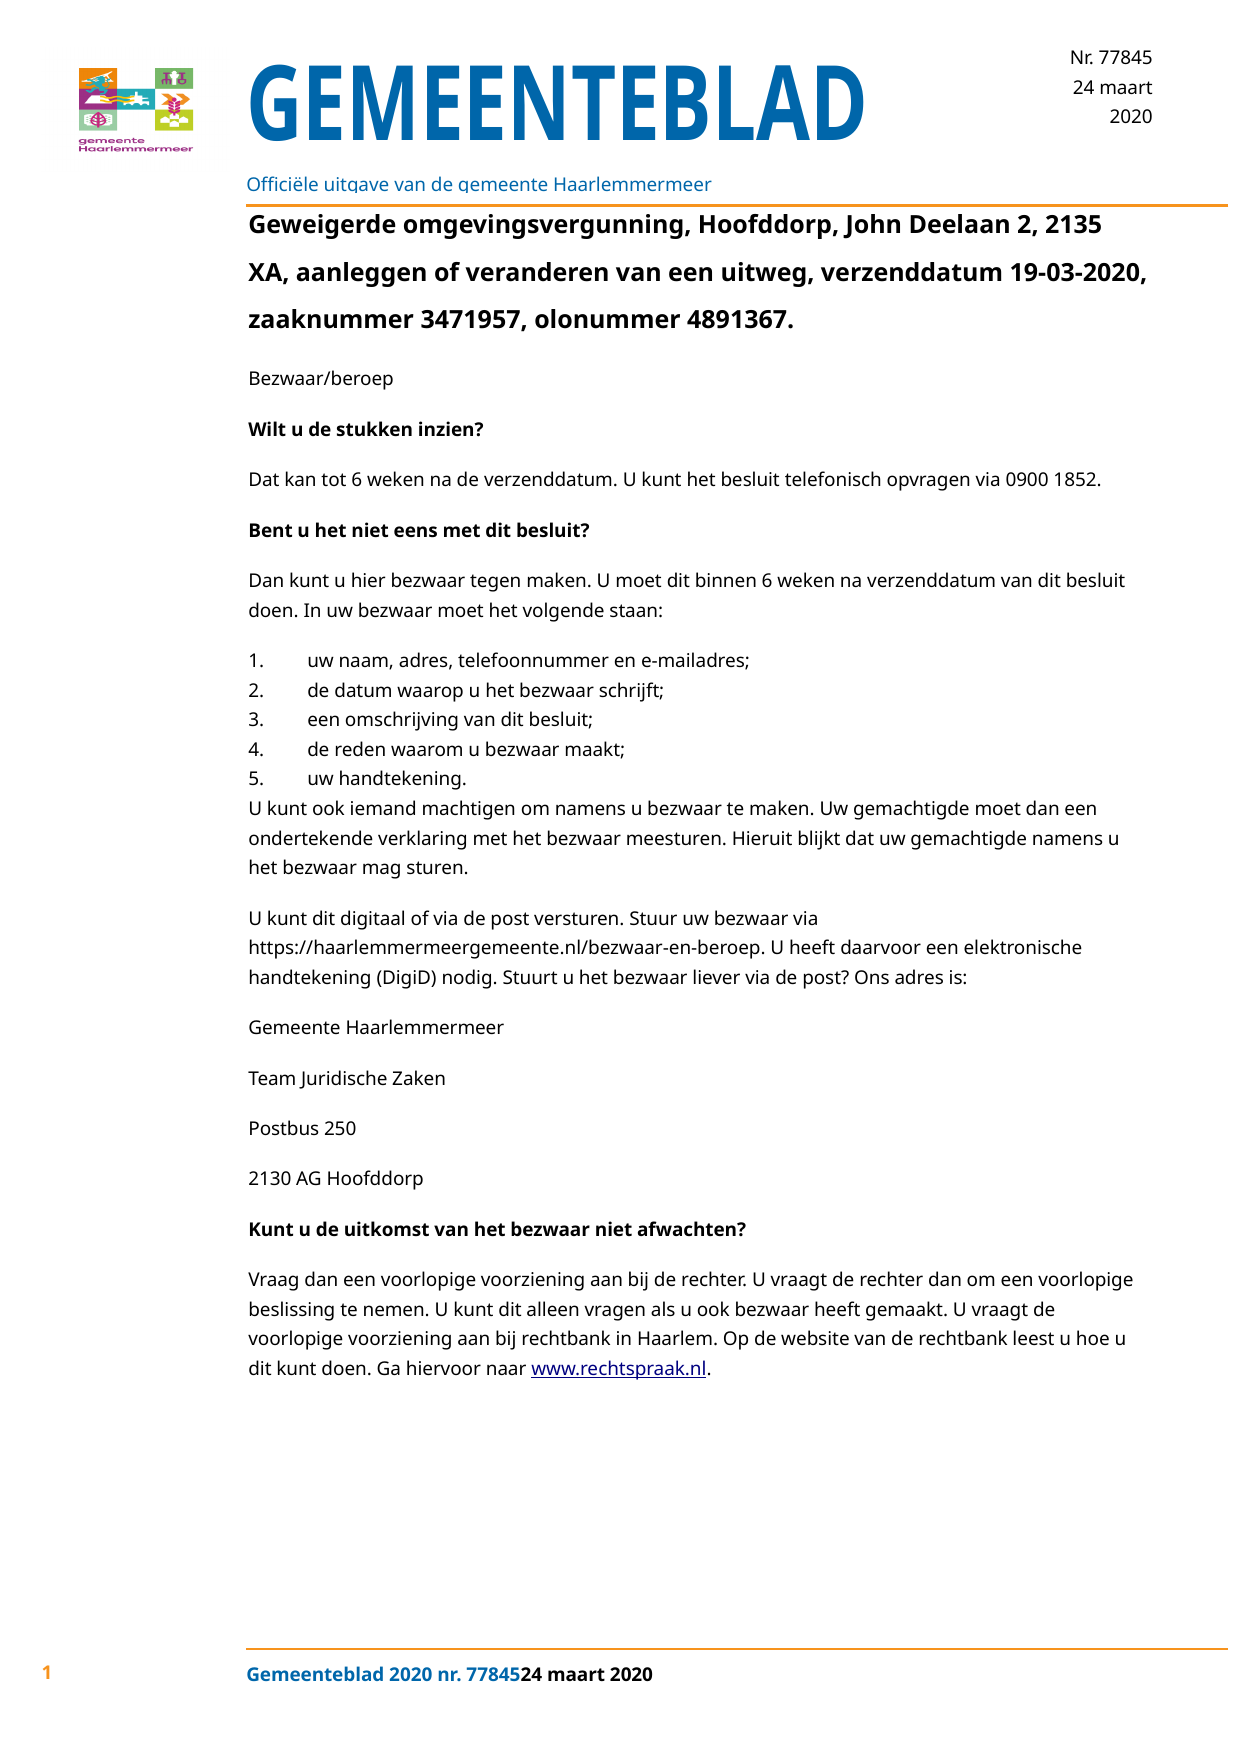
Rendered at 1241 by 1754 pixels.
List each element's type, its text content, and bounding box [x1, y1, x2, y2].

text Vraag dan een voorlopige voorziening aan bij de rechter. U vraagt de rechter dan om een voorlopige beslissing te nemen. U kunt dit alleen vragen als u ook bezwaar heeft gemaakt. U vraagt de voorlopige voorziening aan bij rechtbank in Haarlem. Op de website van de rechtbank leest u hoe u dit kunt doen. Ga hiervoor naar www.rechtspraak.nl. [248, 1266, 1152, 1381]
text U kunt ook iemand machtigen om namens u bezwaar te maken. Uw gemachtigde moet dan een ondertekende verklaring met het bezwaar meesturen. Hieruit blijkt dat uw gemachtigde namens u het bezwaar mag sturen. [248, 795, 1152, 880]
text Dat kan tot 6 weken na de verzenddatum. U kunt het besluit telefonisch opvragen via 0900 1852. [248, 466, 1152, 492]
picture [41, 47, 231, 172]
text Postbus 250 [248, 1115, 1152, 1141]
list uw naam, adres, telefoonnummer en e-mailadres; [248, 647, 1152, 673]
text Geweigerde omgevingsvergunning, Hoofddorp, John Deelaan 2, 2135 XA, aanleggen of veranderen van een uitweg, verzenddatum 19-03-2020, zaaknummer 3471957, olonummer 4891367. [248, 207, 1152, 336]
list de reden waarom u bezwaar maakt; [248, 736, 1152, 762]
text Team Juridische Zaken [248, 1065, 1152, 1090]
text 2130 AG Hoofddorp [248, 1166, 1152, 1191]
text Gemeente Haarlemmermeer [248, 1014, 1152, 1040]
text Dan kunt u hier bezwaar tegen maken. U moet dit binnen 6 weken na verzenddatum van dit besluit doen. In uw bezwaar moet het volgende staan: [248, 567, 1152, 622]
list uw handtekening. [248, 766, 1152, 791]
text Wilt u de stukken inzien? [248, 416, 1152, 442]
text Kunt u de uitkomst van het bezwaar niet afwachten? [248, 1216, 1152, 1242]
text Bezwaar/beroep [248, 366, 1152, 391]
list de datum waarop u het bezwaar schrijft; [248, 677, 1152, 702]
text Bent u het niet eens met dit besluit? [248, 517, 1152, 542]
text U kunt dit digitaal of via de post versturen. Stuur uw bezwaar via https://haarlemmermeergemeente.nl/bezwaar-en-beroep. U heeft daarvoor een elektronische handtekening (DigiD) nodig. Stuurt u het bezwaar liever via de post? Ons adres is: [248, 905, 1152, 989]
list een omschrijving van dit besluit; [248, 706, 1152, 732]
